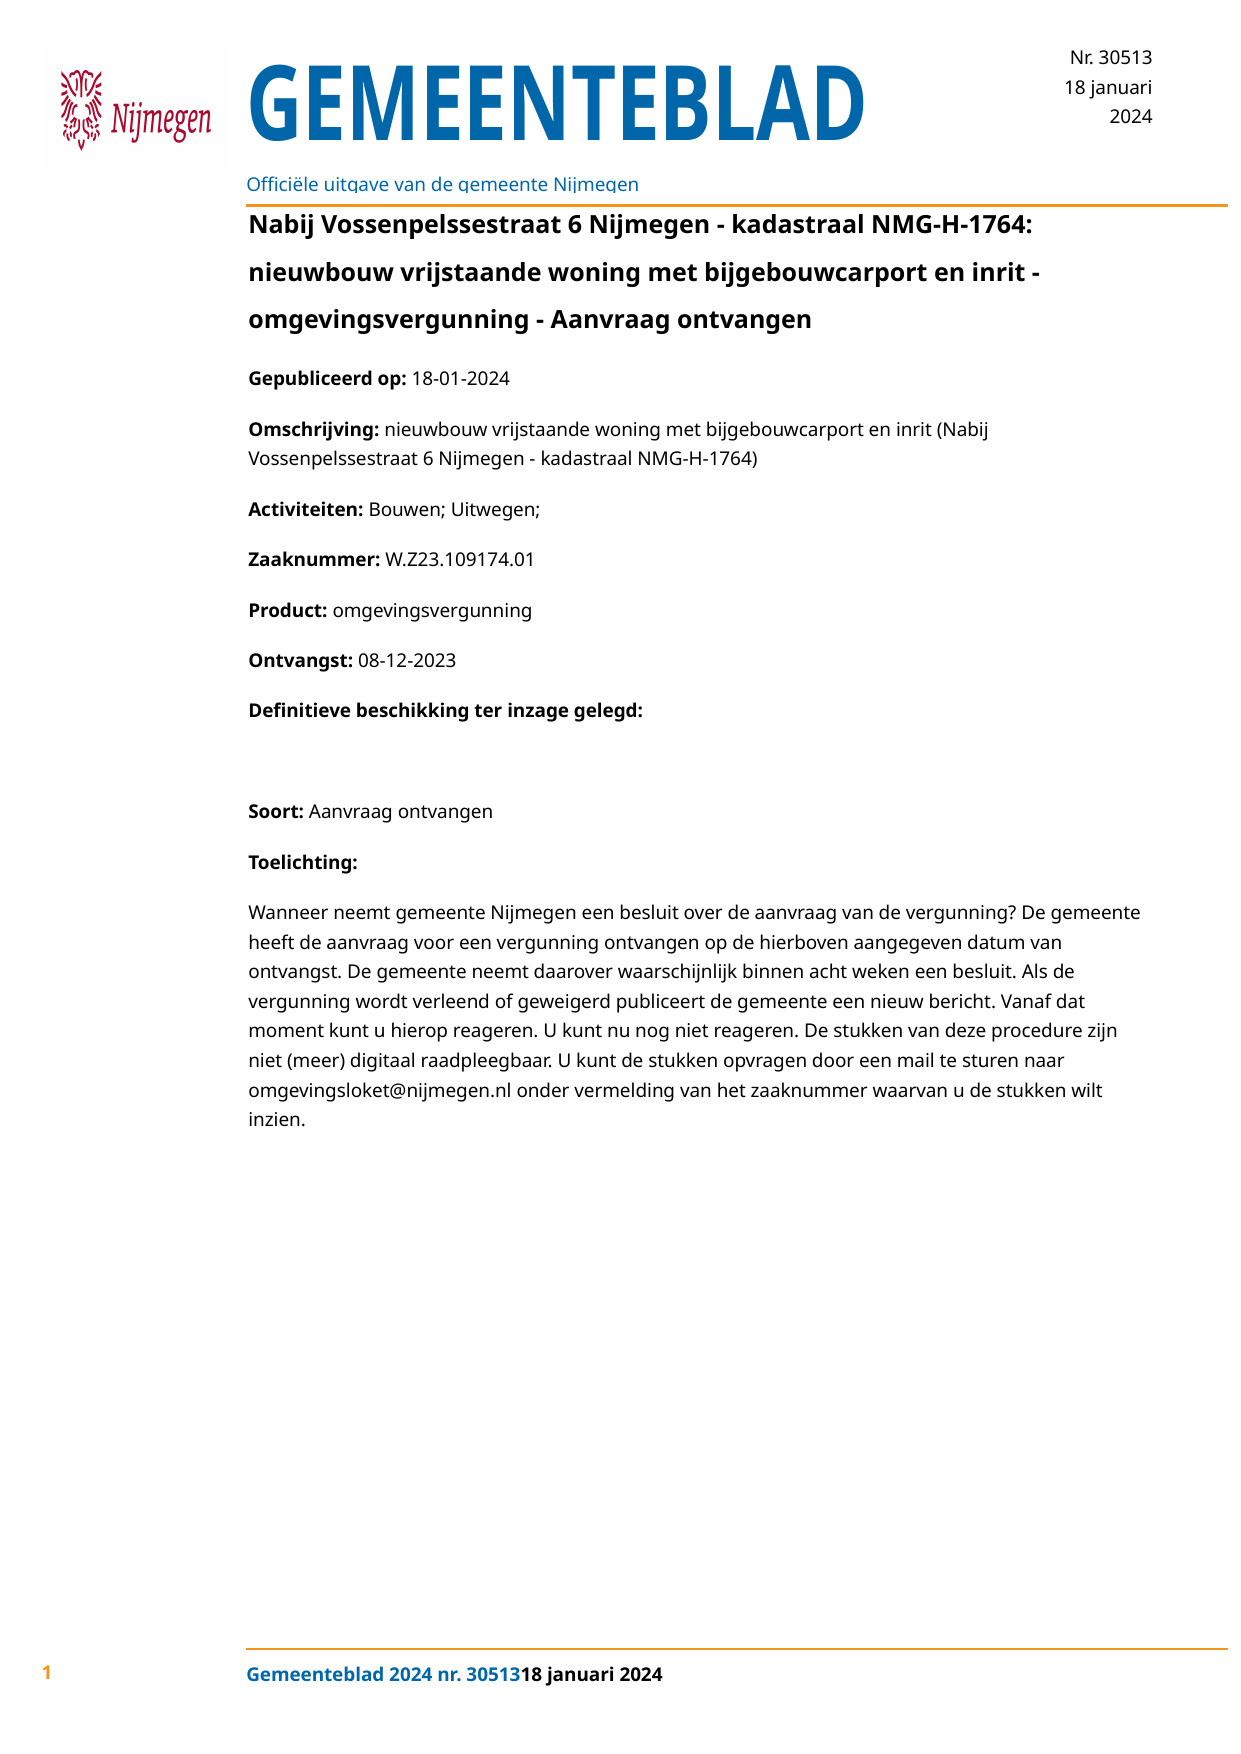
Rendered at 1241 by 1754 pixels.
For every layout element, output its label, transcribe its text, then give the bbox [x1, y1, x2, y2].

text Definitieve beschikking ter inzage gelegd: [248, 698, 1152, 723]
text Gepubliceerd op: 18-01-2024 [248, 366, 1152, 391]
text Soort: Aanvraag ontvangen [248, 798, 1152, 824]
text Wanneer neemt gemeente Nijmegen een besluit over de aanvraag van de vergunning? De gemeente heeft de aanvraag voor een vergunning ontvangen op de hierboven aangegeven datum van ontvangst. De gemeente neemt daarover waarschijnlijk binnen acht weken een besluit. Als de vergunning wordt verleend of geweigerd publiceert de gemeente een nieuw bericht. Vanaf dat moment kunt u hierop reageren. U kunt nu nog niet reageren. De stukken van deze procedure zijn niet (meer) digitaal raadpleegbaar. U kunt de stukken opvragen door een mail te sturen naar omgevingsloket@nijmegen.nl onder vermelding van het zaaknummer waarvan u de stukken wilt inzien. [248, 899, 1152, 1132]
text Product: omgevingsvergunning [248, 597, 1152, 622]
text Activiteiten: Bouwen; Uitwegen; [248, 496, 1152, 522]
text Nabij Vossenpelssestraat 6 Nijmegen - kadastraal NMG-H-1764: nieuwbouw vrijstaande woning met bijgebouwcarport en inrit - omgevingsvergunning - Aanvraag ontvangen [248, 207, 1152, 336]
text Ontvangst: 08-12-2023 [248, 647, 1152, 673]
text Toelichting: [248, 849, 1152, 874]
text Omschrijving: nieuwbouw vrijstaande woning met bijgebouwcarport en inrit (Nabij Vossenpelssestraat 6 Nijmegen - kadastraal NMG-H-1764) [248, 416, 1152, 471]
text Zaaknummer: W.Z23.109174.01 [248, 546, 1152, 572]
picture [41, 47, 231, 172]
